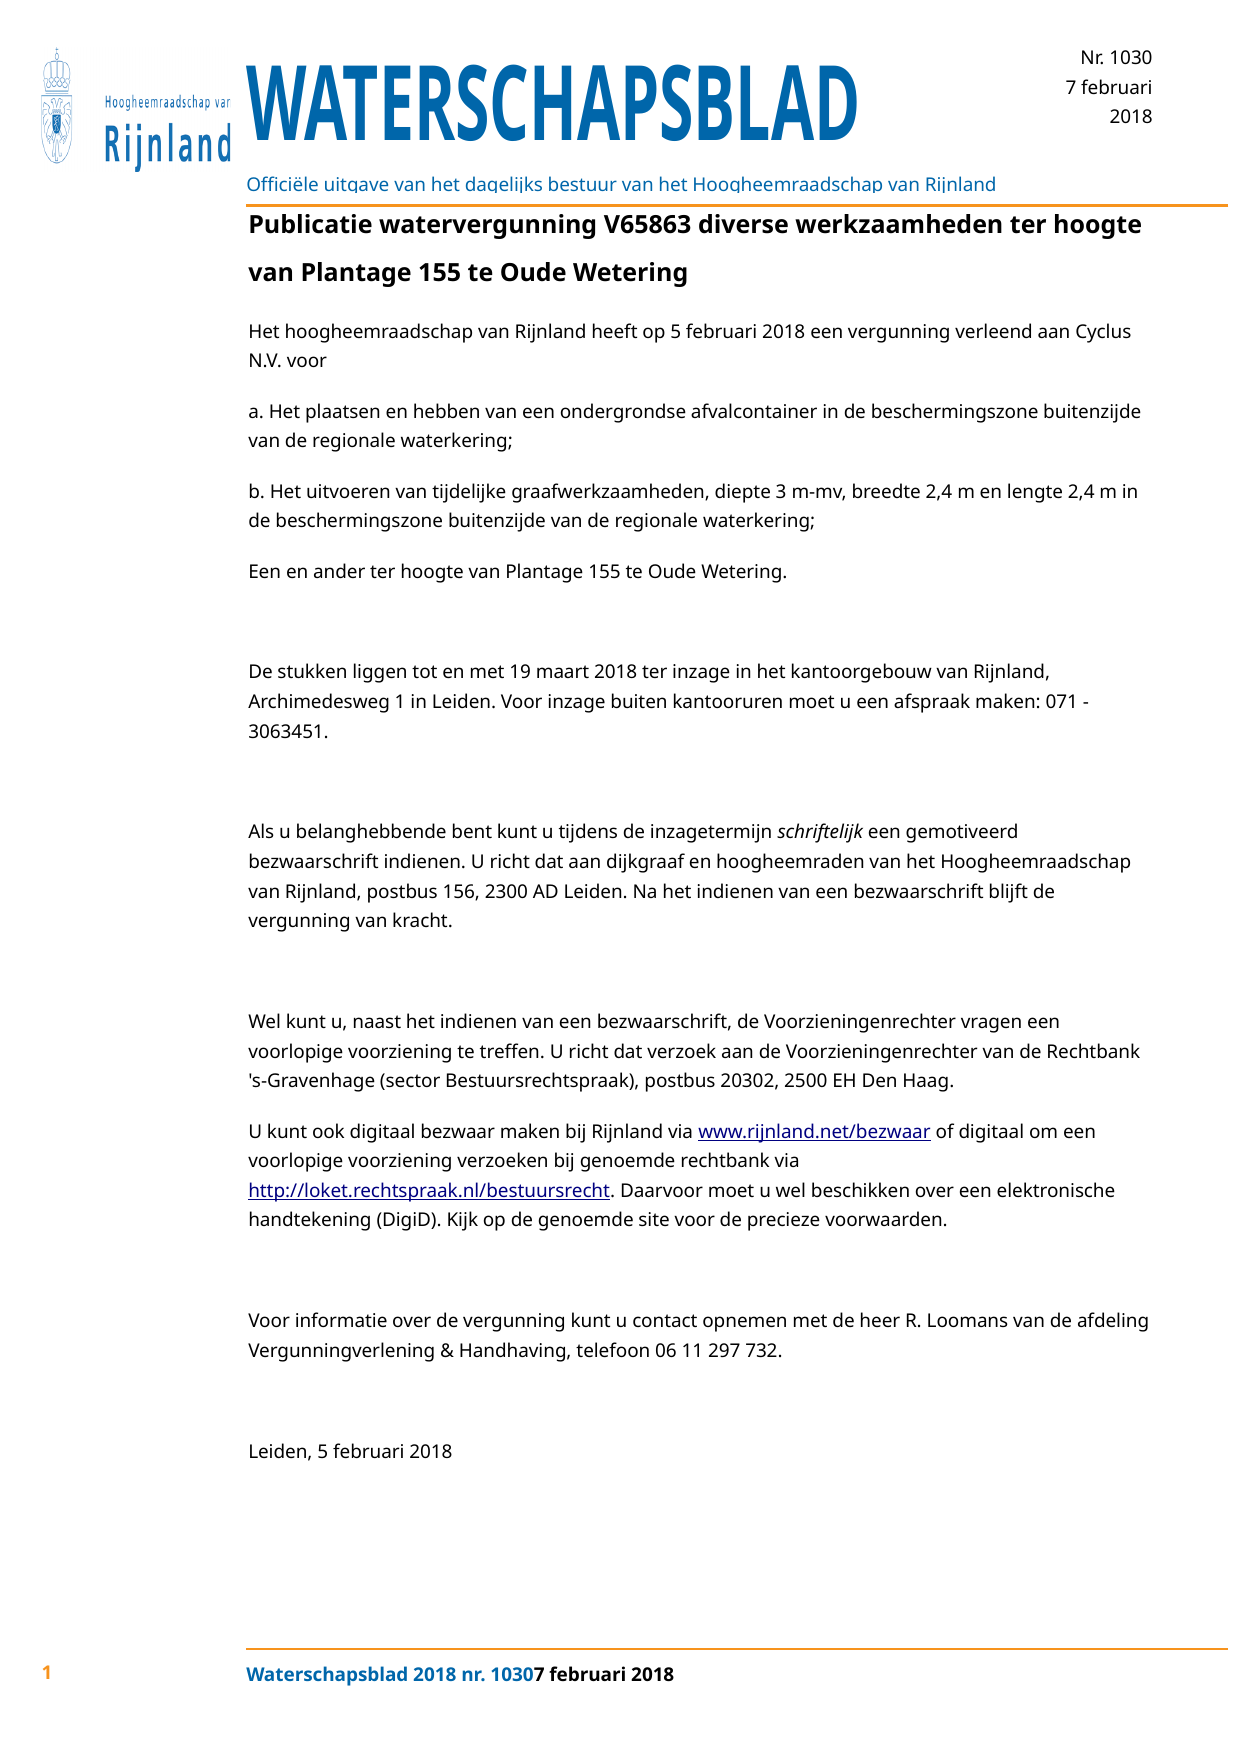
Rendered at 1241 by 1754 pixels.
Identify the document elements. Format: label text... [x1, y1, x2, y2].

text Het hoogheemraadschap van Rijnland heeft op 5 februari 2018 een vergunning verleend aan Cyclus N.V. voor [248, 318, 1152, 373]
text b. Het uitvoeren van tijdelijke graafwerkzaamheden, diepte 3 m-mv, breedte 2,4 m en lengte 2,4 m in de beschermingszone buitenzijde van de regionale waterkering; [248, 478, 1152, 533]
text a. Het plaatsen en hebben van een ondergrondse afvalcontainer in de beschermingszone buitenzijde van de regionale waterkering; [248, 398, 1152, 453]
text Een en ander ter hoogte van Plantage 155 te Oude Wetering. [248, 558, 1152, 584]
text Voor informatie over de vergunning kunt u contact opnemen met de heer R. Loomans van de afdeling Vergunningverlening & Handhaving, telefoon 06 11 297 732. [248, 1307, 1152, 1363]
text Leiden, 5 februari 2018 [248, 1438, 1152, 1464]
picture [41, 47, 231, 172]
text Publicatie watervergunning V65863 diverse werkzaamheden ter hoogte van Plantage 155 te Oude Wetering [248, 207, 1152, 288]
text U kunt ook digitaal bezwaar maken bij Rijnland via www.rijnland.net/bezwaar of digitaal om een voorlopige voorziening verzoeken bij genoemde rechtbank via http://loket.rechtspraak.nl/bestuursrecht. Daarvoor moet u wel beschikken over een elektronische handtekening (DigiD). Kijk op de genoemde site voor de precieze voorwaarden. [248, 1118, 1152, 1232]
text Als u belanghebbende bent kunt u tijdens de inzagetermijn schriftelijk een gemotiveerd bezwaarschrift indienen. U richt dat aan dijkgraaf en hoogheemraden van het Hoogheemraadschap van Rijnland, postbus 156, 2300 AD Leiden. Na het indienen van een bezwaarschrift blijft de vergunning van kracht. [248, 819, 1152, 933]
text Wel kunt u, naast het indienen van een bezwaarschrift, de Voorzieningenrechter vragen een voorlopige voorziening te treffen. U richt dat verzoek aan de Voorzieningenrechter van de Rechtbank 's-Gravenhage (sector Bestuursrechtspraak), postbus 20302, 2500 EH Den Haag. [248, 1008, 1152, 1093]
text De stukken liggen tot en met 19 maart 2018 ter inzage in het kantoorgebouw van Rijnland, Archimedesweg 1 in Leiden. Voor inzage buiten kantooruren moet u een afspraak maken: 071 - 3063451. [248, 659, 1152, 744]
